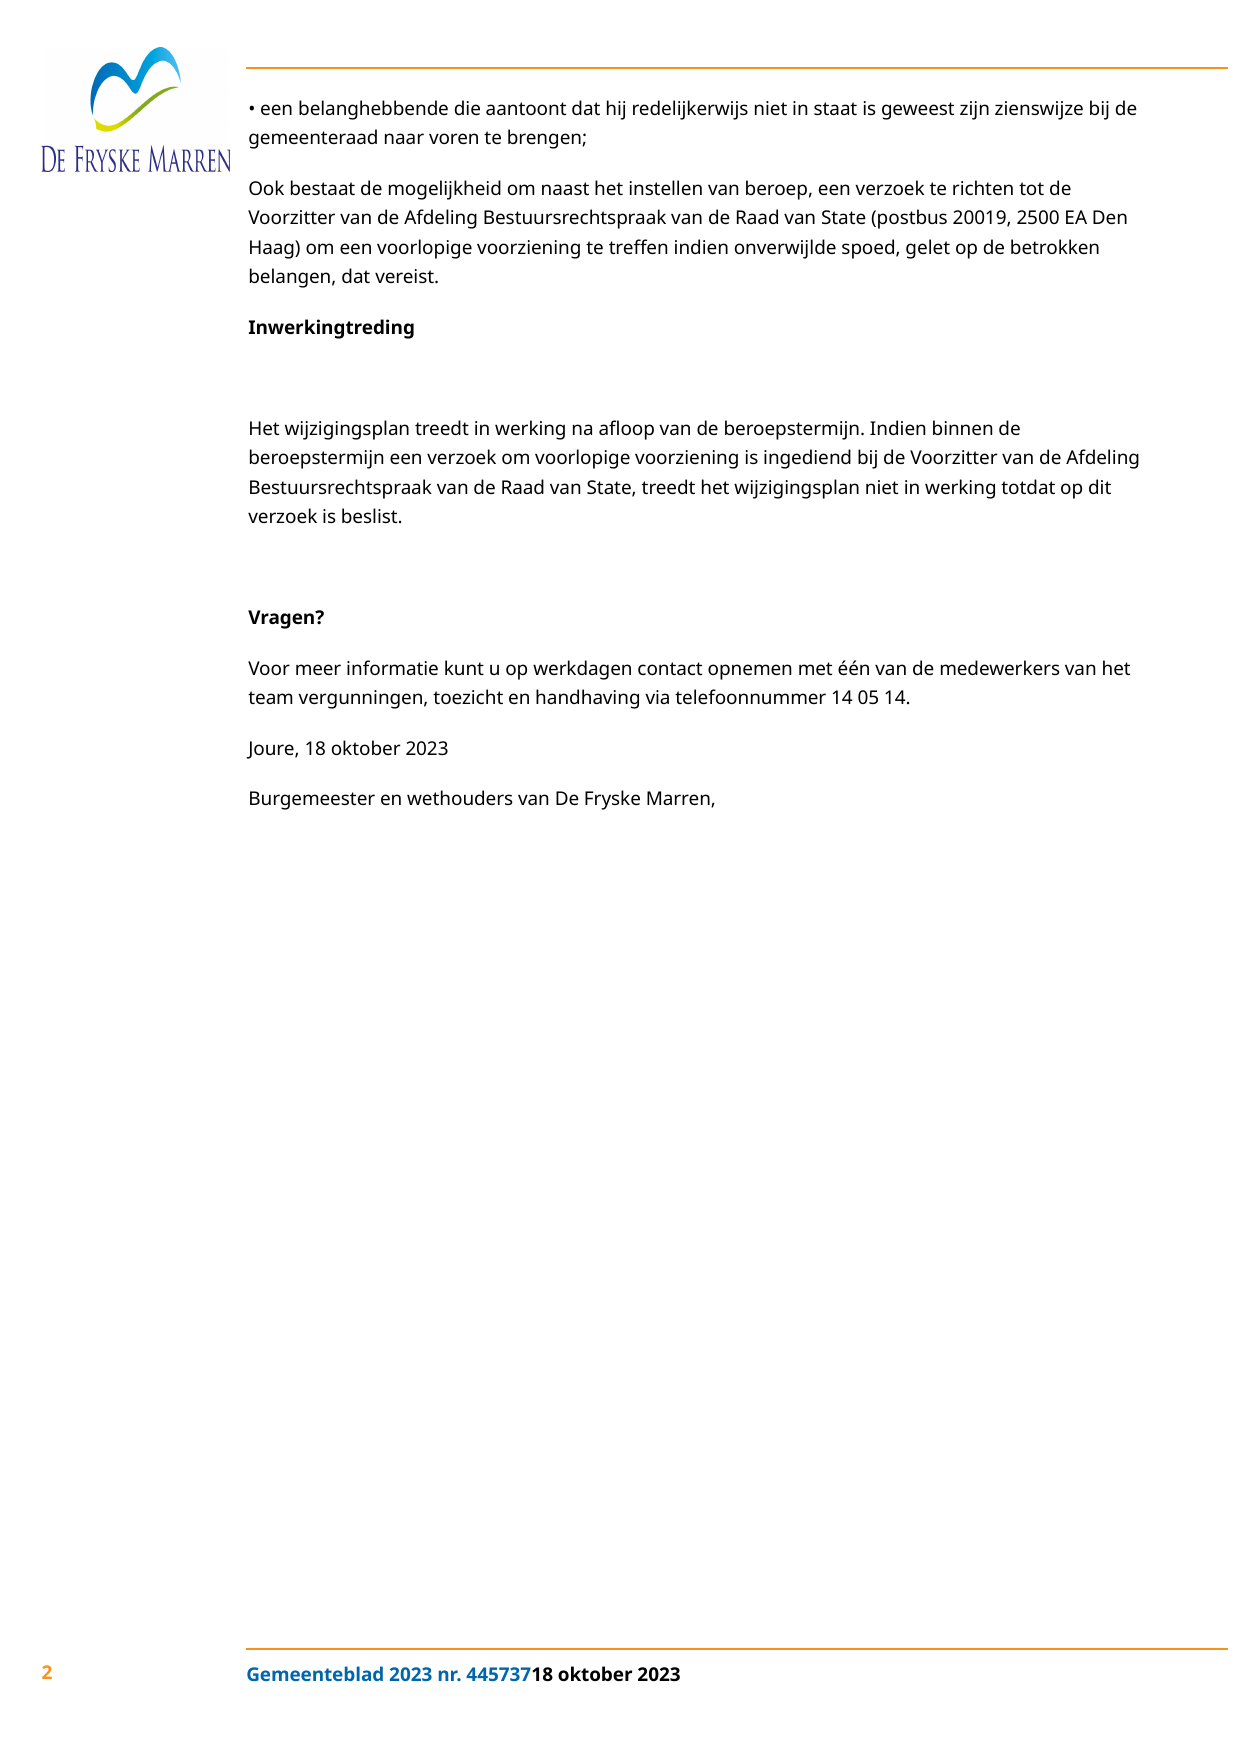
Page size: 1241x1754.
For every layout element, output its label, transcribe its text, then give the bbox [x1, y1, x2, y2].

text Inwerkingtreding [248, 314, 1152, 340]
text Vragen? [248, 604, 1152, 630]
picture [41, 47, 231, 172]
text Burgemeester en wethouders van De Fryske Marren, [248, 785, 1152, 811]
text Ook bestaat de mogelijkheid om naast het instellen van beroep, een verzoek te richten tot de Voorzitter van de Afdeling Bestuursrechtspraak van de Raad van State (postbus 20019, 2500 EA Den Haag) om een voorlopige voorziening te treffen indien onverwijlde spoed, gelet op de betrokken belangen, dat vereist. [248, 175, 1152, 289]
text • een belanghebbende die aantoont dat hij redelijkerwijs niet in staat is geweest zijn zienswijze bij de gemeenteraad naar voren te brengen; [248, 95, 1152, 150]
text Voor meer informatie kunt u op werkdagen contact opnemen met één van de medewerkers van het team vergunningen, toezicht en handhaving via telefoonnummer 14 05 14. [248, 655, 1152, 710]
text Joure, 18 oktober 2023 [248, 735, 1152, 761]
text Het wijzigingsplan treedt in werking na afloop van de beroepstermijn. Indien binnen de beroepstermijn een verzoek om voorlopige voorziening is ingediend bij de Voorzitter van de Afdeling Bestuursrechtspraak van de Raad van State, treedt het wijzigingsplan niet in werking totdat op dit verzoek is beslist. [248, 415, 1152, 529]
